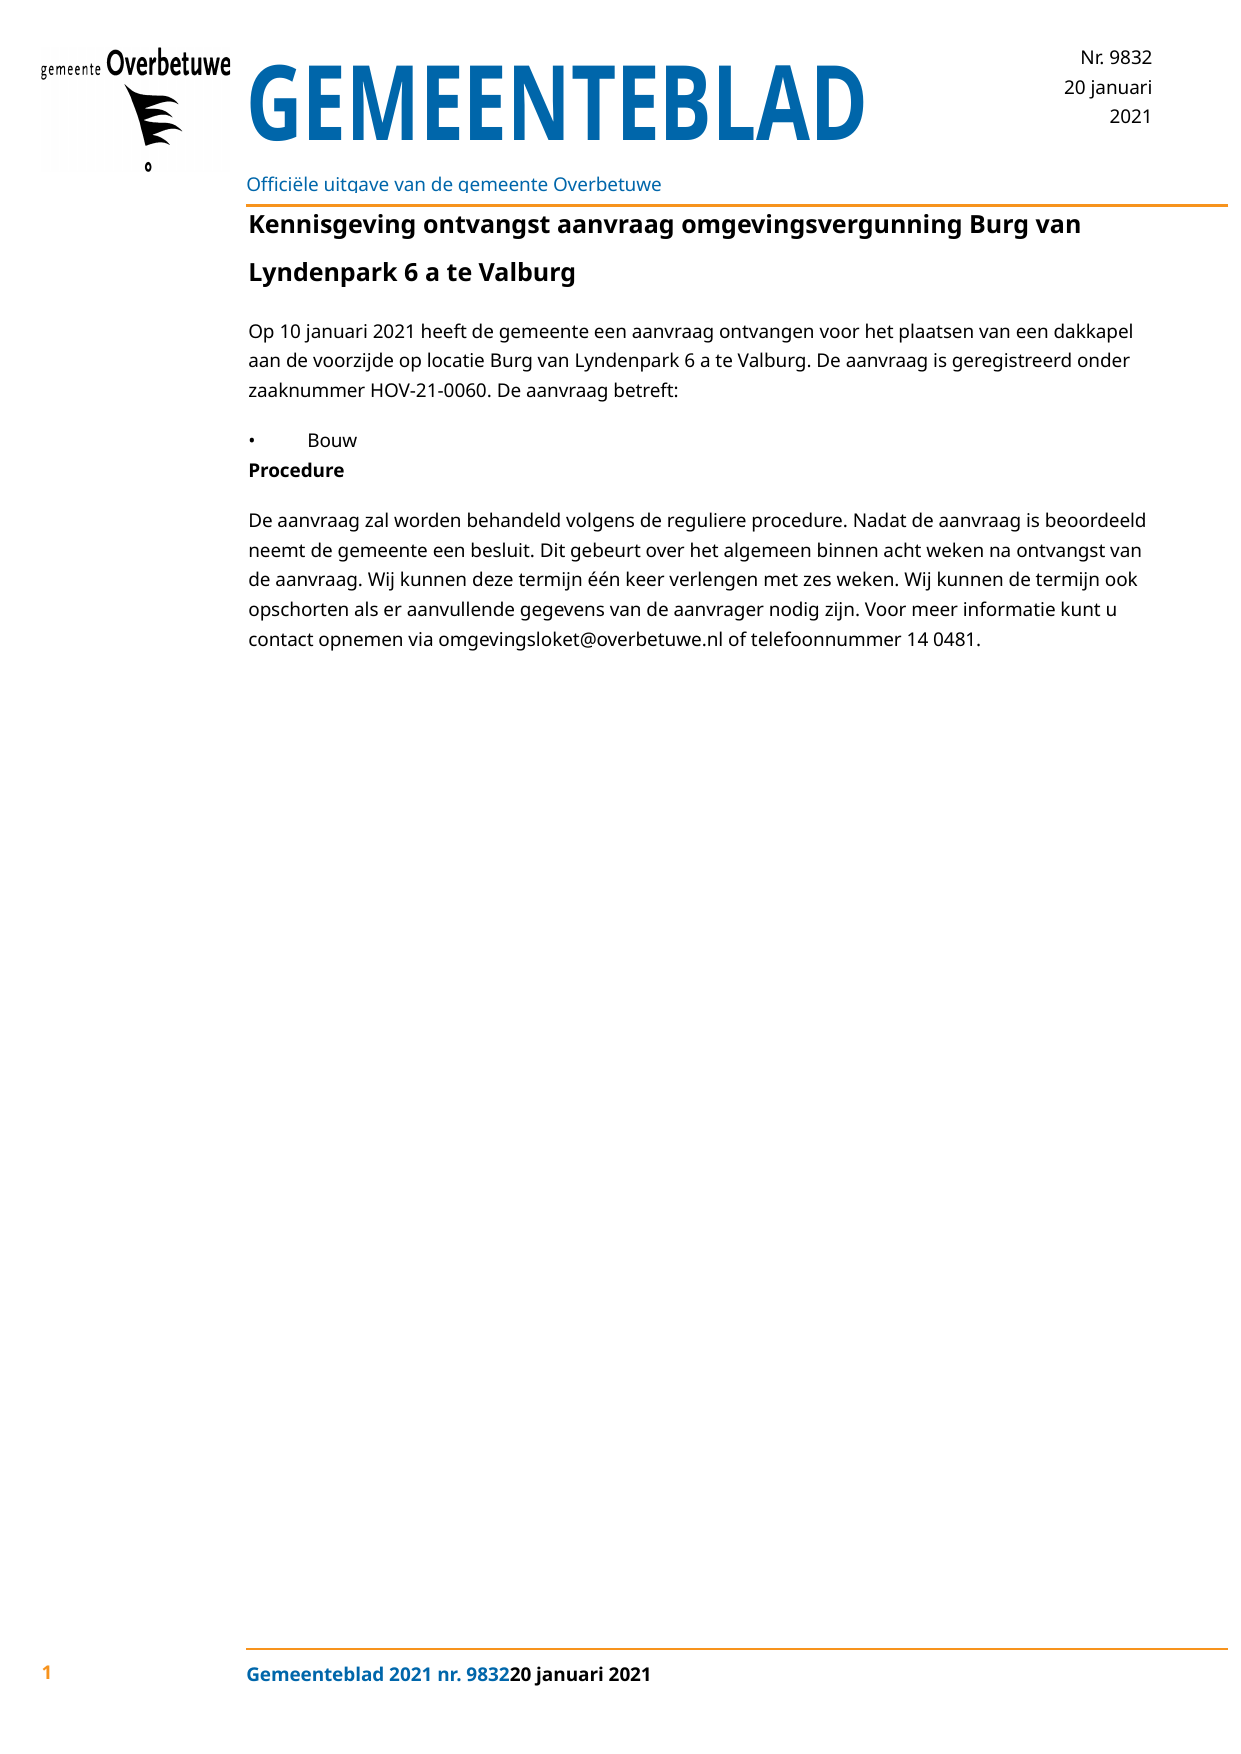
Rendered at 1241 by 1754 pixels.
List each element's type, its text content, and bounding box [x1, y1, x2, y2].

list Bouw [248, 427, 1152, 453]
text De aanvraag zal worden behandeld volgens de reguliere procedure. Nadat de aanvraag is beoordeeld neemt de gemeente een besluit. Dit gebeurt over het algemeen binnen acht weken na ontvangst van de aanvraag. Wij kunnen deze termijn één keer verlengen met zes weken. Wij kunnen de termijn ook opschorten als er aanvullende gegevens van de aanvrager nodig zijn. Voor meer informatie kunt u contact opnemen via omgevingsloket@overbetuwe.nl of telefoonnummer 14 0481. [248, 507, 1152, 652]
text Op 10 januari 2021 heeft de gemeente een aanvraag ontvangen voor het plaatsen van een dakkapel aan de voorzijde op locatie Burg van Lyndenpark 6 a te Valburg. De aanvraag is geregistreerd onder zaaknummer HOV-21-0060. De aanvraag betreft: [248, 318, 1152, 403]
picture [41, 47, 231, 172]
text Kennisgeving ontvangst aanvraag omgevingsvergunning Burg van Lyndenpark 6 a te Valburg [248, 207, 1152, 288]
text Procedure [248, 457, 1152, 483]
